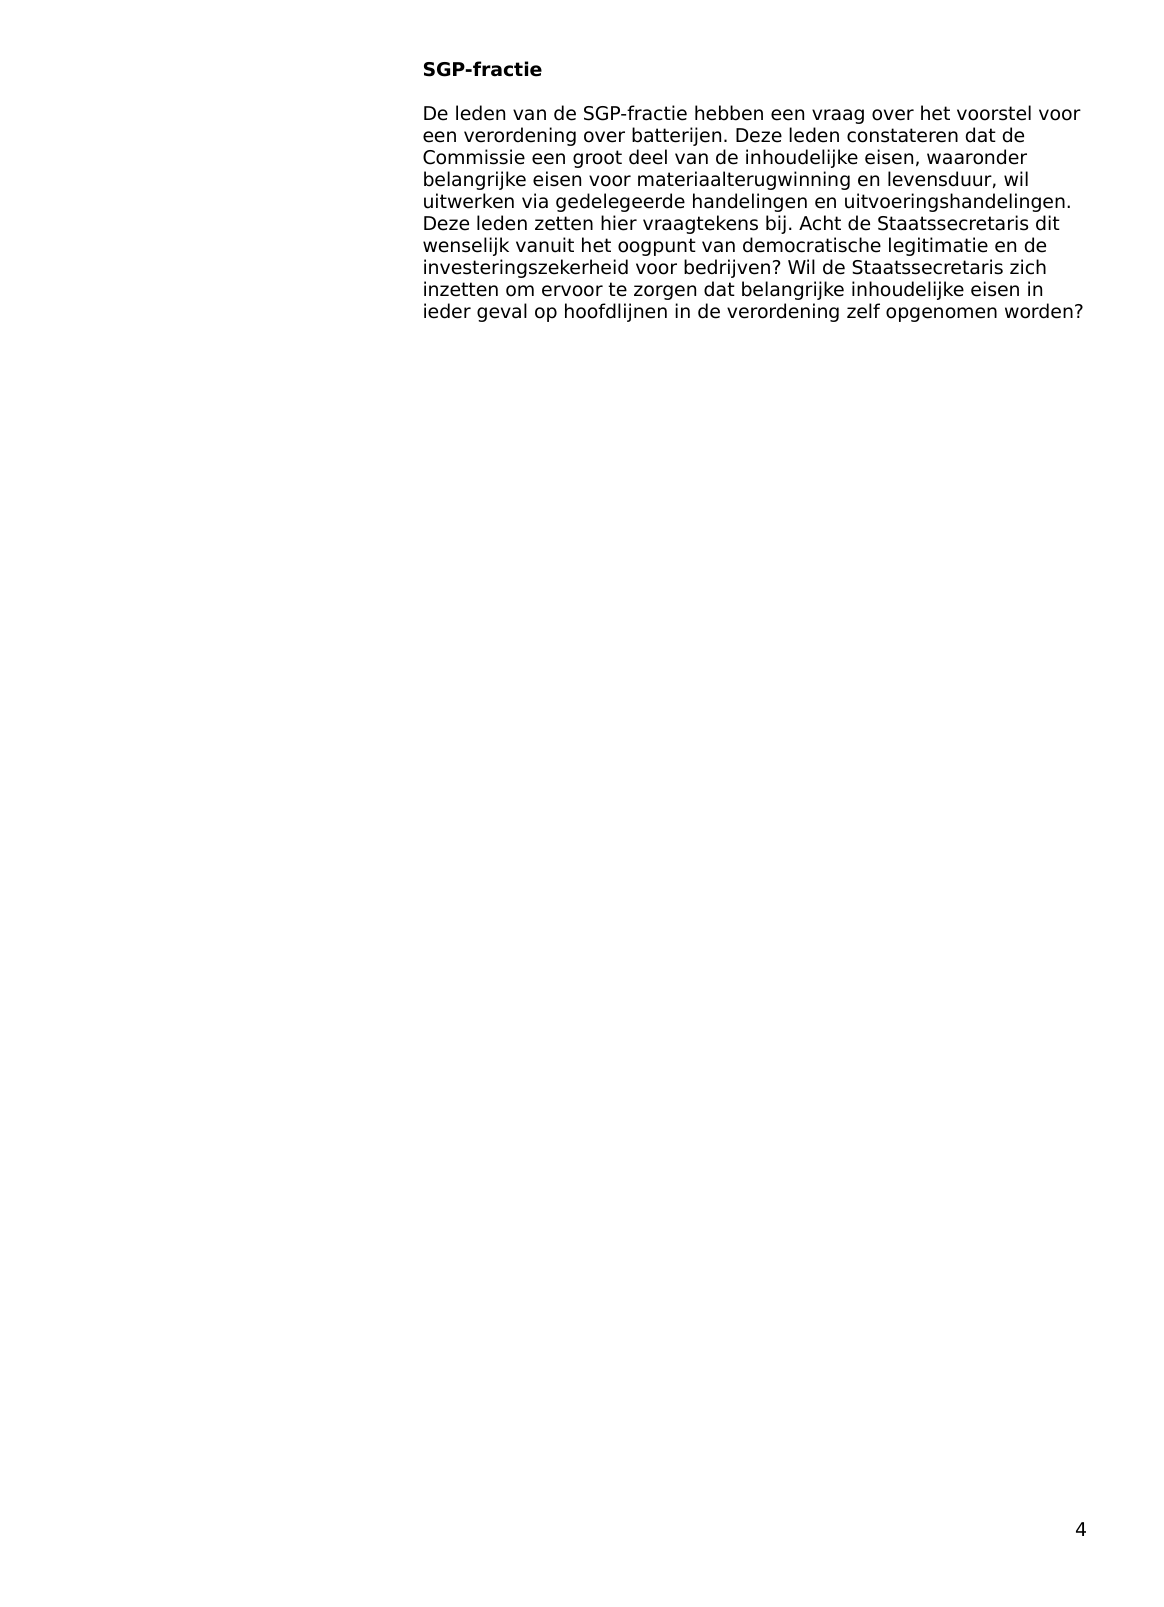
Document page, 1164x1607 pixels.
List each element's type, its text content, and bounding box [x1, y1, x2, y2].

text De leden van de SGP-fractie hebben een vraag over het voorstel voor een verordening over batterijen. Deze leden constateren dat de Commissie een groot deel van de inhoudelijke eisen, waaronder belangrijke eisen voor materiaalterugwinning en levensduur, wil uitwerken via gedelegeerde handelingen en uitvoeringshandelingen. Deze leden zetten hier vraagtekens bij. Acht de Staatssecretaris dit wenselijk vanuit het oogpunt van democratische legitimatie en de investeringszekerheid voor bedrijven? Wil de Staatssecretaris zich inzetten om ervoor te zorgen dat belangrijke inhoudelijke eisen in ieder geval op hoofdlijnen in de verordening zelf opgenomen worden? [422, 103, 1087, 323]
subtitle SGP-fractie [422, 59, 1087, 81]
